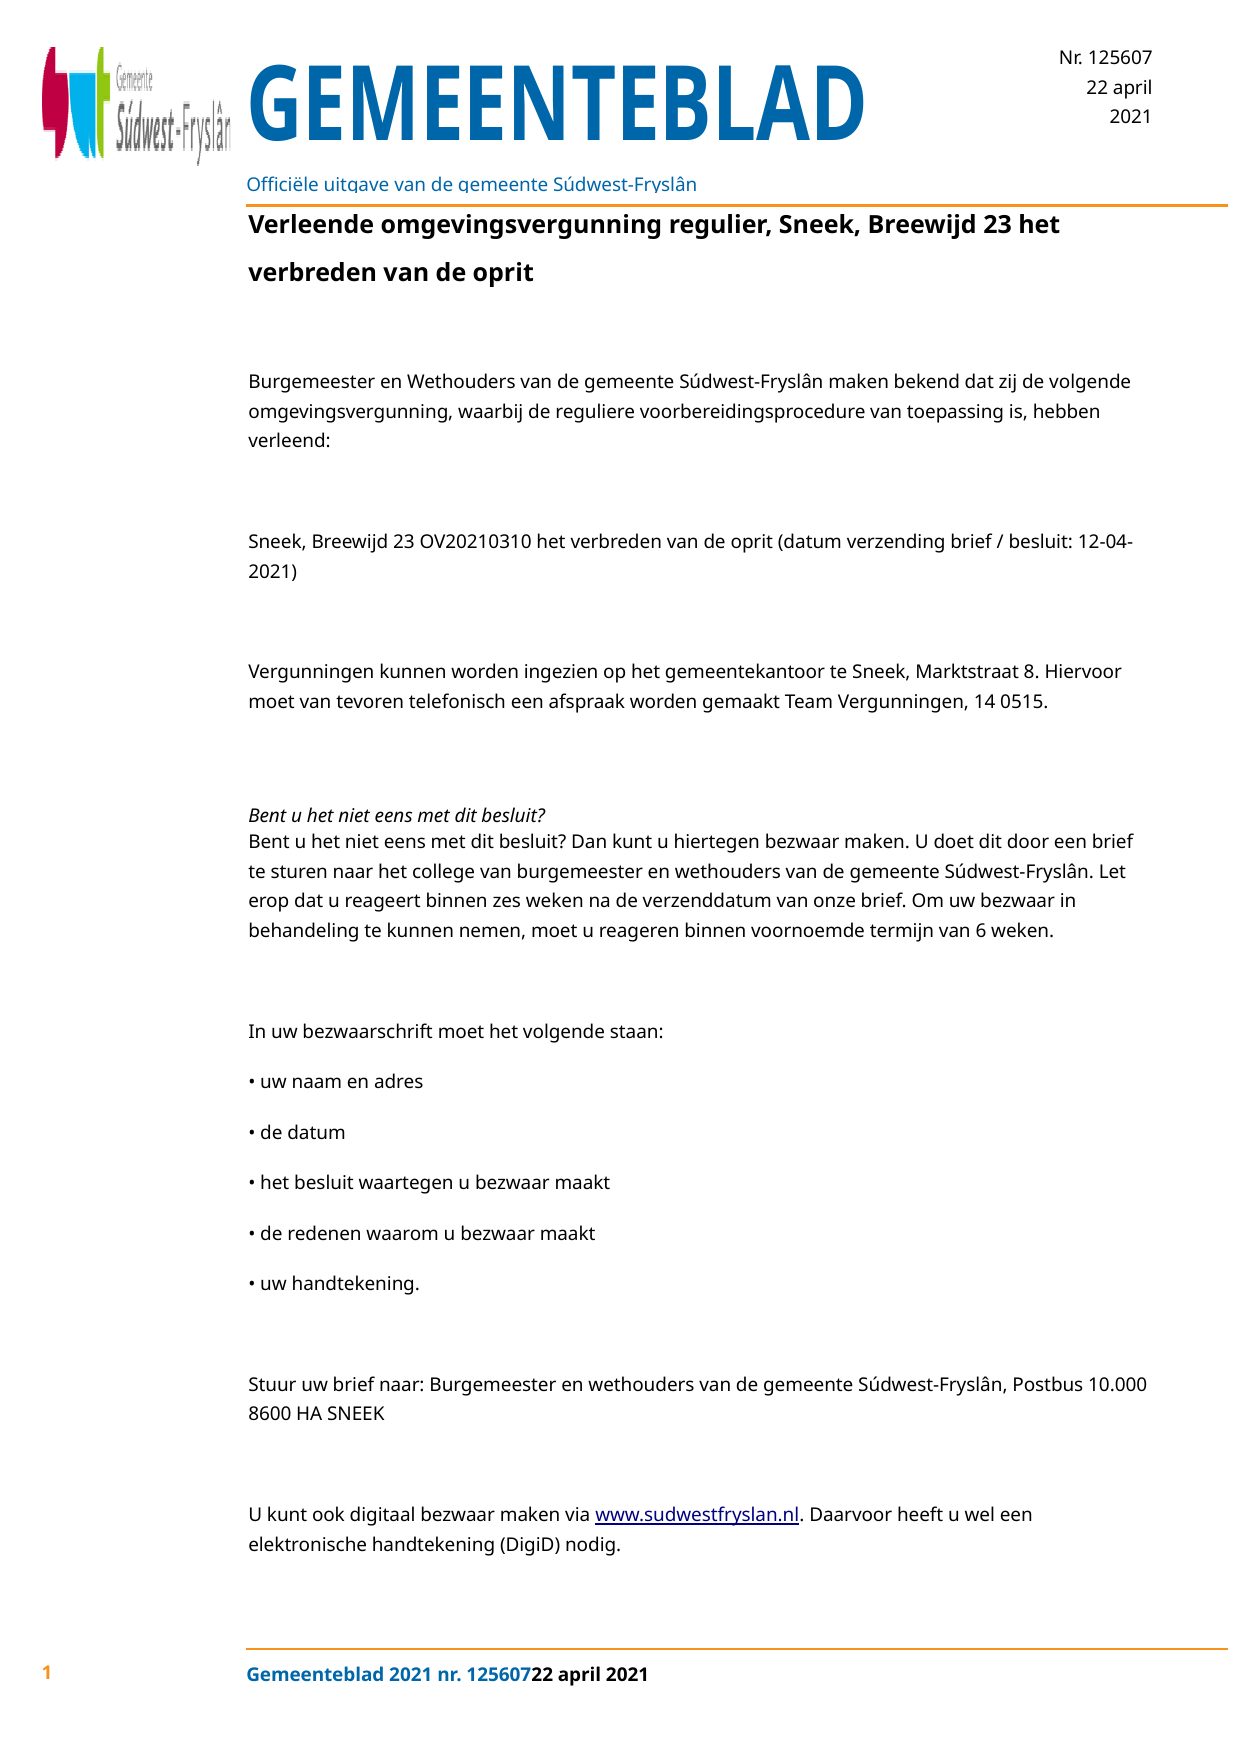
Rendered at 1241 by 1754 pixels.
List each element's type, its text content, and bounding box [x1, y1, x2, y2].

text Bent u het niet eens met dit besluit? Dan kunt u hiertegen bezwaar maken. U doet dit door een brief te sturen naar het college van burgemeester en wethouders van de gemeente Súdwest-Fryslân. Let erop dat u reageert binnen zes weken na de verzenddatum van onze brief. Om uw bezwaar in behandeling te kunnen nemen, moet u reageren binnen voornoemde termijn van 6 weken. [248, 828, 1152, 943]
text Burgemeester en Wethouders van de gemeente Súdwest-Fryslân maken bekend dat zij de volgende omgevingsvergunning, waarbij de reguliere voorbereidingsprocedure van toepassing is, hebben verleend: [248, 368, 1152, 453]
text • de redenen waarom u bezwaar maakt [248, 1220, 1152, 1245]
text U kunt ook digitaal bezwaar maken via www.sudwestfryslan.nl. Daarvoor heeft u wel een elektronische handtekening (DigiD) nodig. [248, 1501, 1152, 1557]
text • uw naam en adres [248, 1068, 1152, 1094]
text Verleende omgevingsvergunning regulier, Sneek, Breewijd 23 het verbreden van de oprit [248, 207, 1152, 288]
text • de datum [248, 1119, 1152, 1144]
text Sneek, Breewijd 23 OV20210310 het verbreden van de oprit (datum verzending brief / besluit: 12-04-2021) [248, 528, 1152, 584]
text Stuur uw brief naar: Burgemeester en wethouders van de gemeente Súdwest-Fryslân, Postbus 10.000 8600 HA SNEEK [248, 1371, 1152, 1426]
text Vergunningen kunnen worden ingezien op het gemeentekantoor te Sneek, Marktstraat 8. Hiervoor moet van tevoren telefonisch een afspraak worden gemaakt Team Vergunningen, 14 0515. [248, 659, 1152, 714]
text • het besluit waartegen u bezwaar maakt [248, 1169, 1152, 1195]
text Bent u het niet eens met dit besluit? [248, 803, 1152, 828]
picture [41, 47, 231, 172]
text • uw handtekening. [248, 1270, 1152, 1296]
text In uw bezwaarschrift moet het volgende staan: [248, 1018, 1152, 1044]
